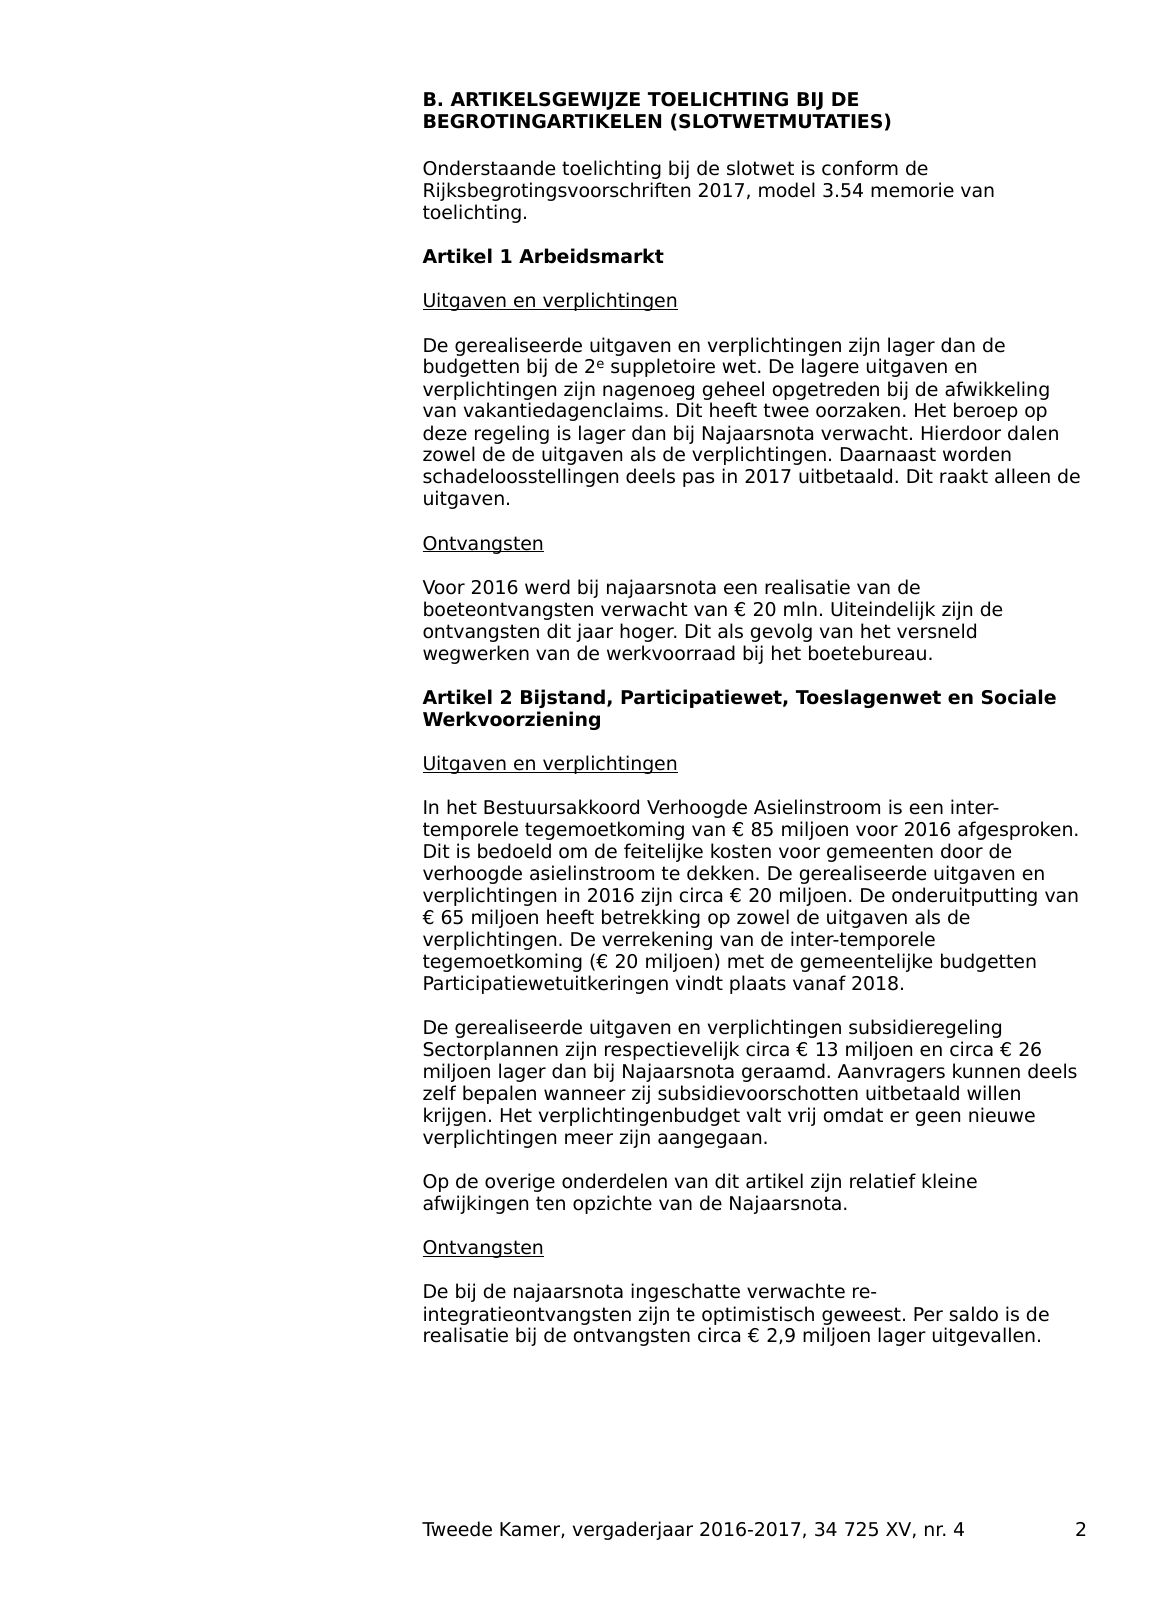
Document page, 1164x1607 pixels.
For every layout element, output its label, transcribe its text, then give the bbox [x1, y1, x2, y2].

subtitle Ontvangsten [422, 532, 1087, 554]
text De gerealiseerde uitgaven en verplichtingen subsidieregeling Sectorplannen zijn respectievelijk circa € 13 miljoen en circa € 26 miljoen lager dan bij Najaarsnota geraamd. Aanvragers kunnen deels zelf bepalen wanneer zij subsidievoorschotten uitbetaald willen krijgen. Het verplichtingenbudget valt vrij omdat er geen nieuwe verplichtingen meer zijn aangegaan. [422, 1017, 1087, 1149]
text In het Bestuursakkoord Verhoogde Asielinstroom is een inter-temporele tegemoetkoming van € 85 miljoen voor 2016 afgesproken. Dit is bedoeld om de feitelijke kosten voor gemeenten door de verhoogde asielinstroom te dekken. De gerealiseerde uitgaven en verplichtingen in 2016 zijn circa € 20 miljoen. De onderuitputting van € 65 miljoen heeft betrekking op zowel de uitgaven als de verplichtingen. De verrekening van de inter-temporele tegemoetkoming (€ 20 miljoen) met de gemeentelijke budgetten Participatiewetuitkeringen vindt plaats vanaf 2018. [422, 797, 1087, 995]
text De gerealiseerde uitgaven en verplichtingen zijn lager dan de budgetten bij de 2e suppletoire wet. De lagere uitgaven en verplichtingen zijn nagenoeg geheel opgetreden bij de afwikkeling van vakantiedagenclaims. Dit heeft twee oorzaken. Het beroep op deze regeling is lager dan bij Najaarsnota verwacht. Hierdoor dalen zowel de de uitgaven als de verplichtingen. Daarnaast worden schadeloosstellingen deels pas in 2017 uitbetaald. Dit raakt alleen de uitgaven. [422, 334, 1087, 510]
subtitle Uitgaven en verplichtingen [422, 753, 1087, 775]
text Onderstaande toelichting bij de slotwet is conform de Rijksbegrotingsvoorschriften 2017, model 3.54 memorie van toelichting. [422, 158, 1087, 224]
text Op de overige onderdelen van dit artikel zijn relatief kleine afwijkingen ten opzichte van de Najaarsnota. [422, 1171, 1087, 1215]
subtitle Ontvangsten [422, 1237, 1087, 1259]
subtitle B. ARTIKELSGEWIJZE TOELICHTING BIJ DE BEGROTINGARTIKELEN (SLOTWETMUTATIES) [422, 89, 1087, 133]
subtitle Uitgaven en verplichtingen [422, 290, 1087, 312]
text De bij de najaarsnota ingeschatte verwachte re-integratieontvangsten zijn te optimistisch geweest. Per saldo is de realisatie bij de ontvangsten circa € 2,9 miljoen lager uitgevallen. [422, 1281, 1087, 1347]
subtitle Artikel 1 Arbeidsmarkt [422, 246, 1087, 268]
subtitle Artikel 2 Bijstand, Participatiewet, Toeslagenwet en Sociale Werkvoorziening [422, 687, 1087, 731]
text Voor 2016 werd bij najaarsnota een realisatie van de boeteontvangsten verwacht van € 20 mln. Uiteindelijk zijn de ontvangsten dit jaar hoger. Dit als gevolg van het versneld wegwerken van de werkvoorraad bij het boetebureau. [422, 577, 1087, 664]
